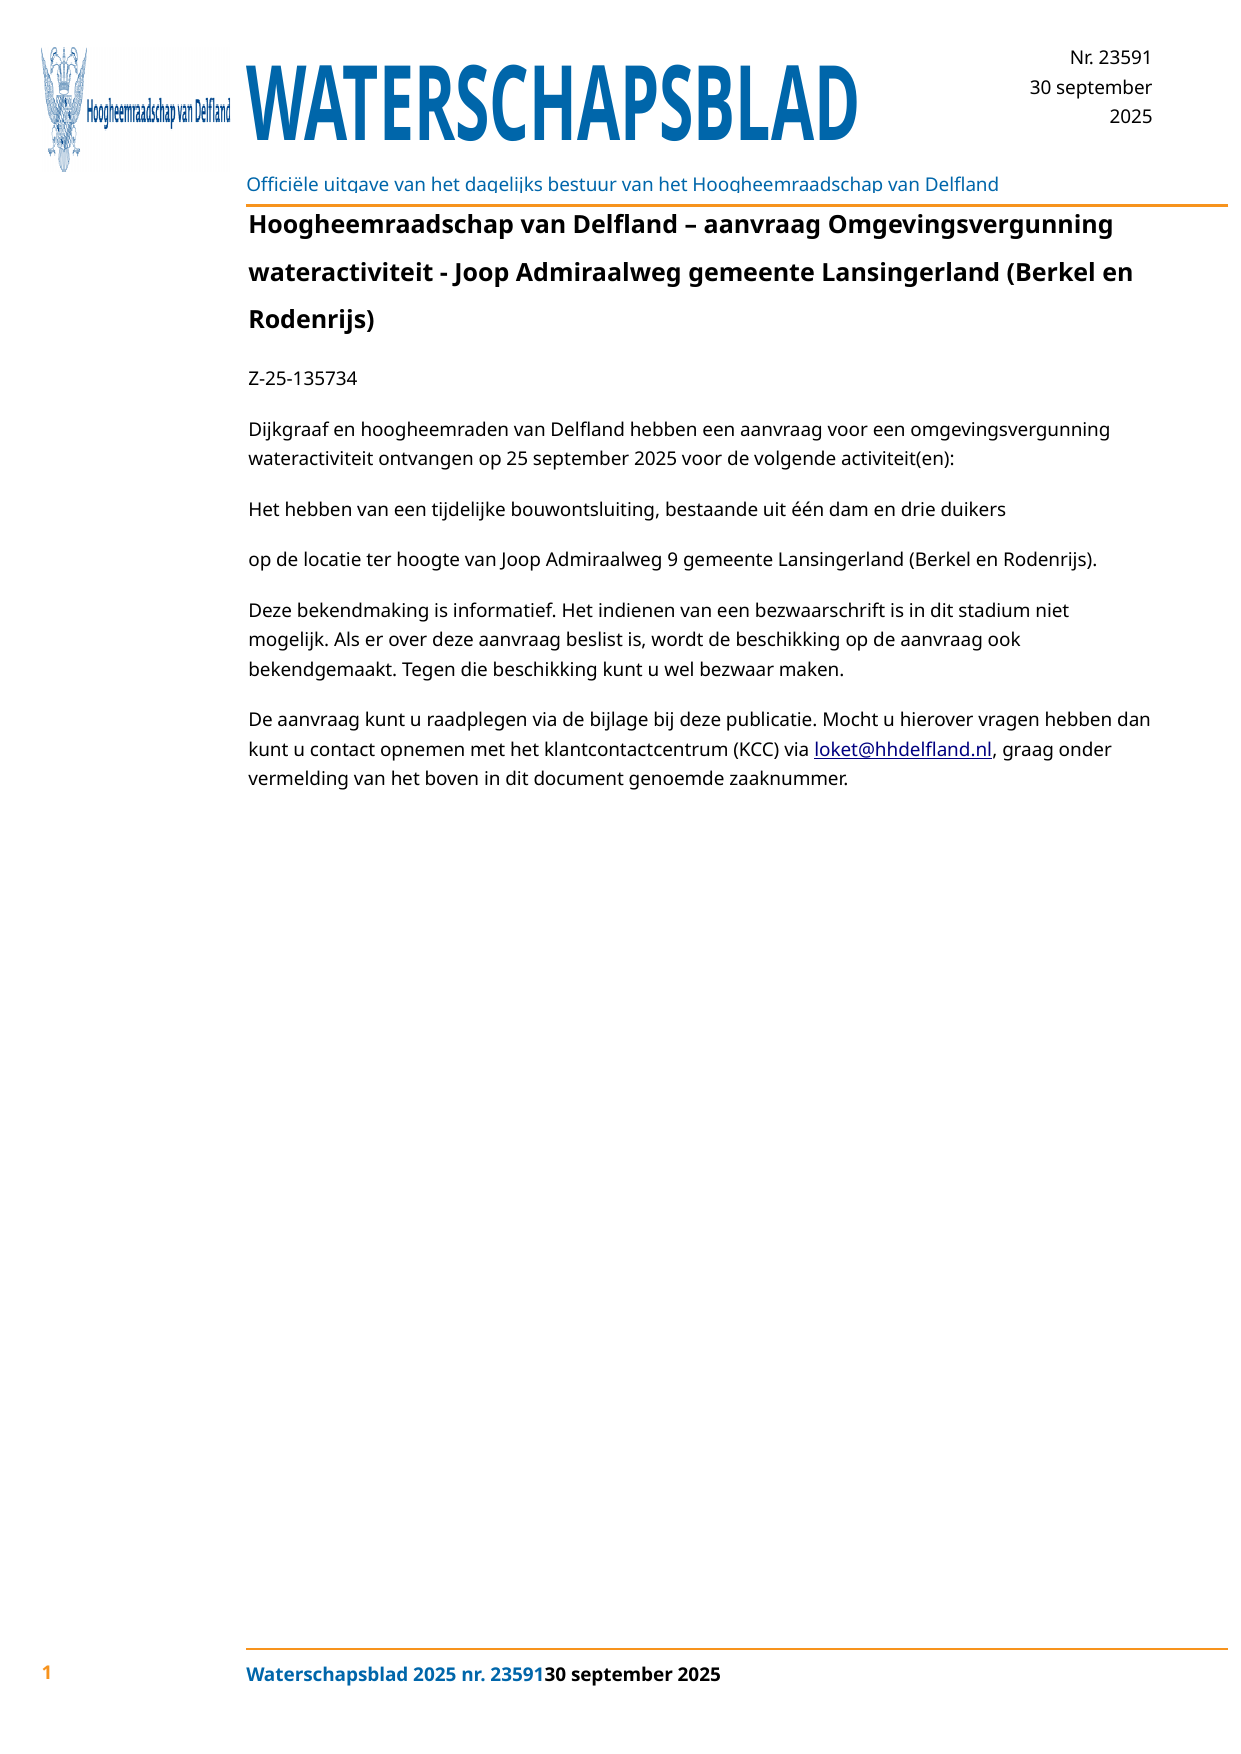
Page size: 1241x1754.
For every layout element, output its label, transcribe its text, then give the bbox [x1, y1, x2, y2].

text De aanvraag kunt u raadplegen via de bijlage bij deze publicatie. Mocht u hierover vragen hebben dan kunt u contact opnemen met het klantcontactcentrum (KCC) via loket@hhdelfland.nl, graag onder vermelding van het boven in dit document genoemde zaaknummer. [248, 706, 1152, 791]
text op de locatie ter hoogte van Joop Admiraalweg 9 gemeente Lansingerland (Berkel en Rodenrijs). [248, 546, 1152, 572]
text Z-25-135734 [248, 366, 1152, 391]
text Dijkgraaf en hoogheemraden van Delfland hebben een aanvraag voor een omgevingsvergunning wateractiviteit ontvangen op 25 september 2025 voor de volgende activiteit(en): [248, 416, 1152, 471]
text Hoogheemraadschap van Delfland – aanvraag Omgevingsvergunning wateractiviteit - Joop Admiraalweg gemeente Lansingerland (Berkel en Rodenrijs) [248, 207, 1152, 336]
text Het hebben van een tijdelijke bouwontsluiting, bestaande uit één dam en drie duikers [248, 496, 1152, 522]
text Deze bekendmaking is informatief. Het indienen van een bezwaarschrift is in dit stadium niet mogelijk. Als er over deze aanvraag beslist is, wordt de beschikking op de aanvraag ook bekendgemaakt. Tegen die beschikking kunt u wel bezwaar maken. [248, 597, 1152, 682]
picture [41, 47, 231, 172]
